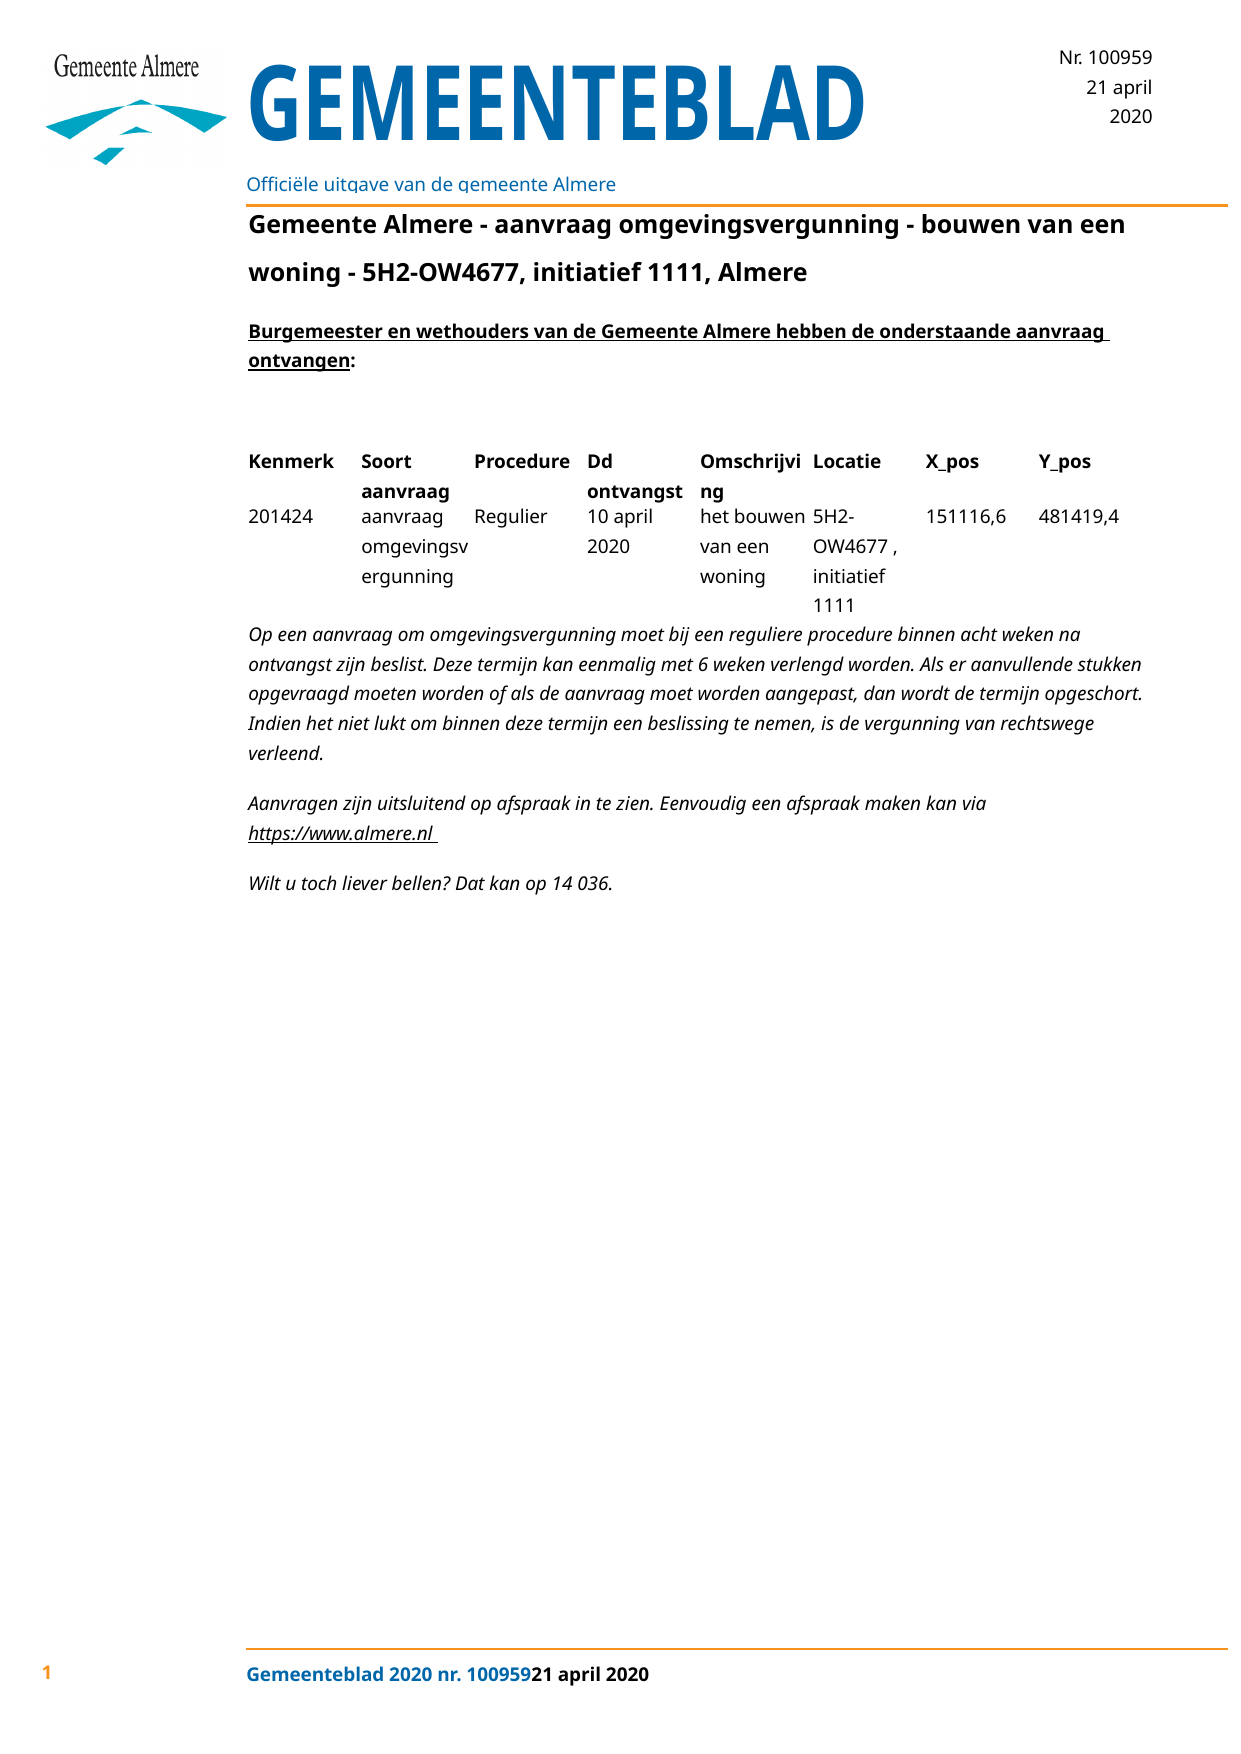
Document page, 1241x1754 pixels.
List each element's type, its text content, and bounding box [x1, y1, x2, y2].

table_header Procedure [474, 449, 587, 504]
picture [41, 47, 231, 172]
table_cell aanvraag omgevingsvergunning [361, 504, 474, 618]
table_cell 151116,6 [926, 504, 1038, 618]
table_header X_pos [926, 449, 1038, 504]
table_cell 5H2-OW4677 , initiatief 1111 [813, 504, 926, 618]
table_header Soort aanvraag [361, 449, 474, 504]
text Burgemeester en wethouders van de Gemeente Almere hebben de onderstaande aanvraag ontvangen: [248, 318, 1152, 373]
table_cell 10 april 2020 [587, 504, 700, 618]
table_cell 481419,4 [1039, 504, 1152, 618]
table_header Locatie [813, 449, 926, 504]
text Aanvragen zijn uitsluitend op afspraak in te zien. Eenvoudig een afspraak maken kan via https://www.almere.nl [248, 790, 1152, 846]
table_cell het bouwen van een woning [700, 504, 813, 618]
table_header Y_pos [1039, 449, 1152, 504]
table_cell 201424 [248, 504, 361, 618]
table_header Omschrijving [700, 449, 813, 504]
table_header Dd ontvangst [587, 449, 700, 504]
table_cell Regulier [474, 504, 587, 618]
text Op een aanvraag om omgevingsvergunning moet bij een reguliere procedure binnen acht weken na ontvangst zijn beslist. Deze termijn kan eenmalig met 6 weken verlengd worden. Als er aanvullende stukken opgevraagd moeten worden of als de aanvraag moet worden aangepast, dan wordt de termijn opgeschort. Indien het niet lukt om binnen deze termijn een beslissing te nemen, is de vergunning van rechtswege verleend. [248, 621, 1152, 766]
table_header Kenmerk [248, 449, 361, 504]
text Wilt u toch liever bellen? Dat kan op 14 036. [248, 870, 1152, 896]
text Gemeente Almere - aanvraag omgevingsvergunning - bouwen van een woning - 5H2-OW4677, initiatief 1111, Almere [248, 207, 1152, 288]
